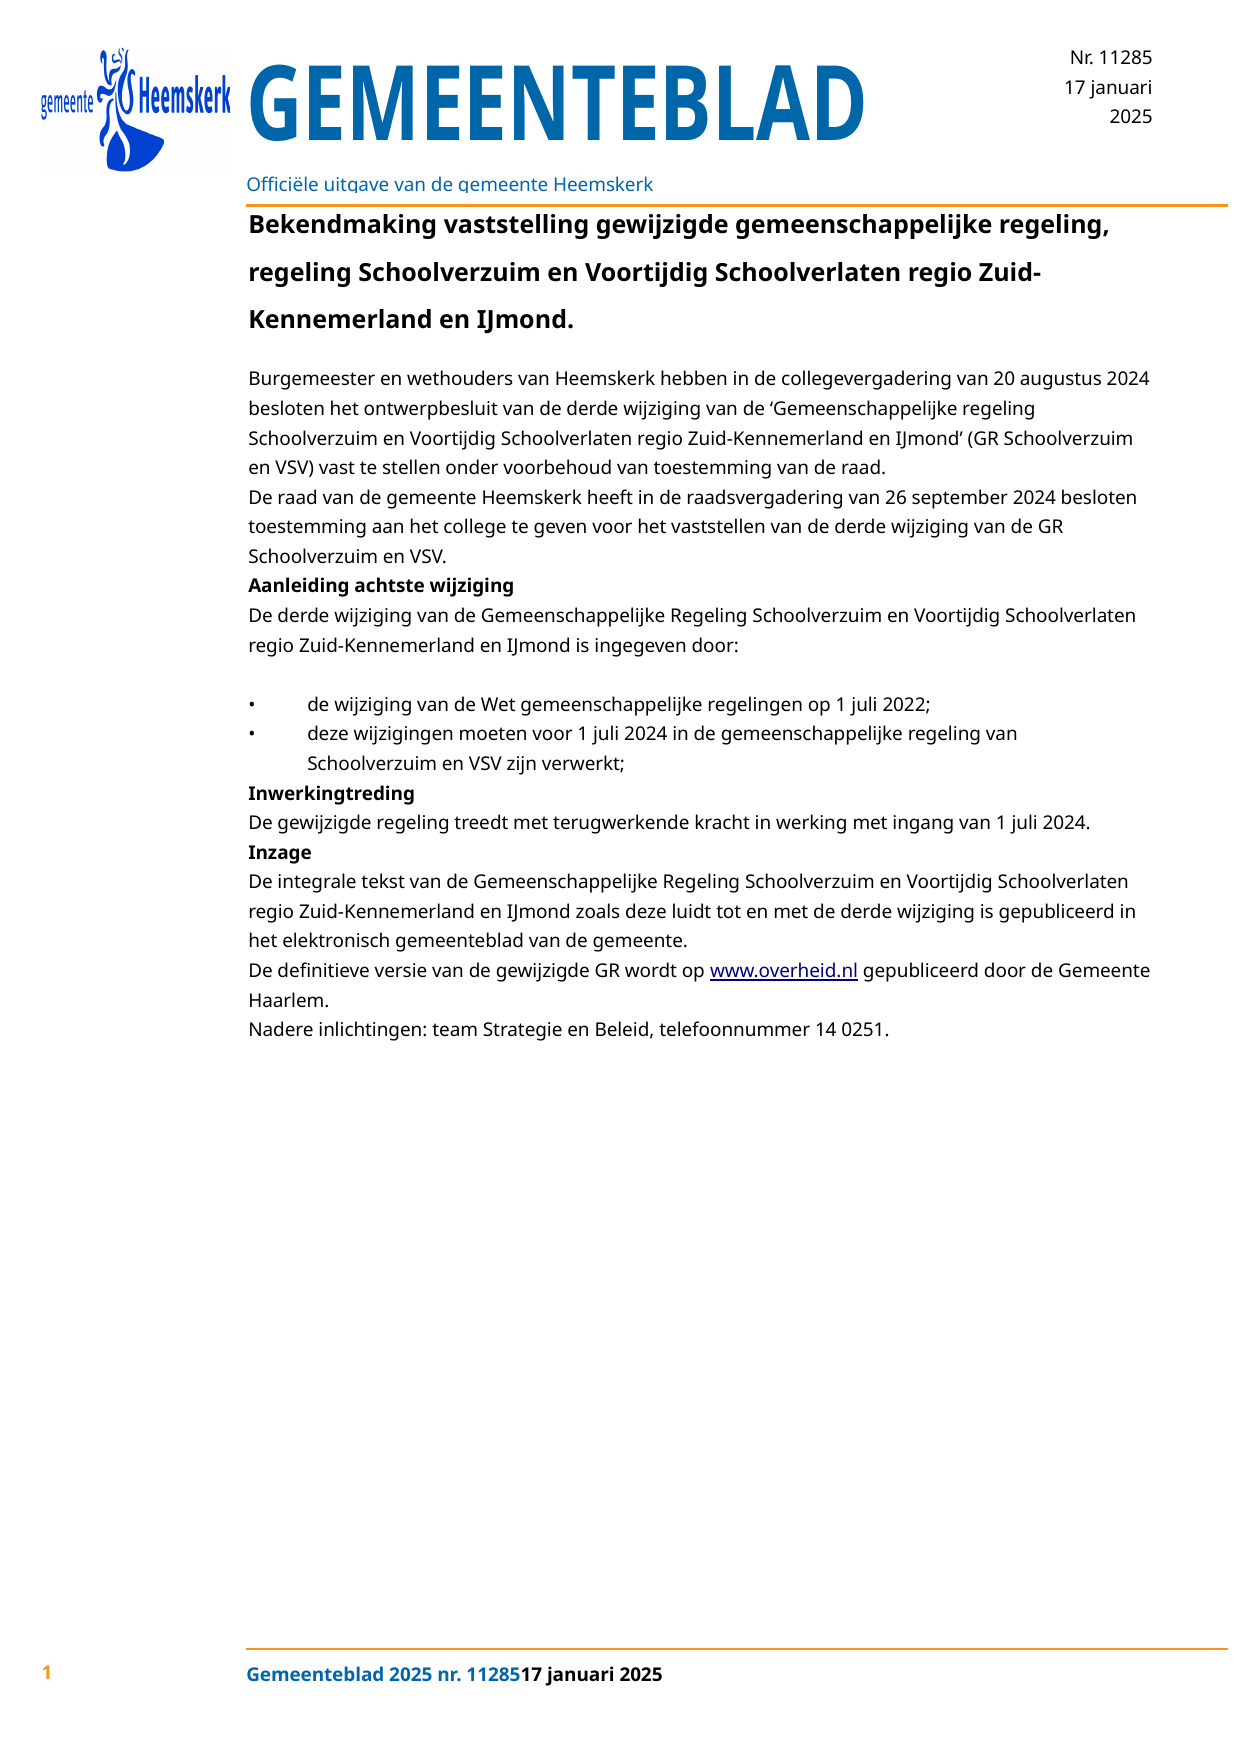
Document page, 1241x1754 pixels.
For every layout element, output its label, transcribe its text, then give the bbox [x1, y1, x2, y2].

text Burgemeester en wethouders van Heemskerk hebben in de collegevergadering van 20 augustus 2024 besloten het ontwerpbesluit van de derde wijziging van de ‘Gemeenschappelijke regeling Schoolverzuim en Voortijdig Schoolverlaten regio Zuid-Kennemerland en IJmond’ (GR Schoolverzuim en VSV) vast te stellen onder voorbehoud van toestemming van de raad. [248, 366, 1152, 480]
text De gewijzigde regeling treedt met terugwerkende kracht in werking met ingang van 1 juli 2024. [248, 809, 1152, 835]
text De integrale tekst van de Gemeenschappelijke Regeling Schoolverzuim en Voortijdig Schoolverlaten regio Zuid-Kennemerland en IJmond zoals deze luidt tot en met de derde wijziging is gepubliceerd in het elektronisch gemeenteblad van de gemeente. [248, 868, 1152, 953]
text De raad van de gemeente Heemskerk heeft in de raadsvergadering van 26 september 2024 besloten toestemming aan het college te geven voor het vaststellen van de derde wijziging van de GR Schoolverzuim en VSV. [248, 484, 1152, 569]
list de wijziging van de Wet gemeenschappelijke regelingen op 1 juli 2022; [248, 691, 1152, 717]
text Nadere inlichtingen: team Strategie en Beleid, telefoonnummer 14 0251. [248, 1016, 1152, 1042]
list deze wijzigingen moeten voor 1 juli 2024 in de gemeenschappelijke regeling van Schoolverzuim en VSV zijn verwerkt; [248, 721, 1152, 776]
picture [41, 47, 231, 172]
text Inzage [248, 839, 1152, 864]
text Inwerkingtreding [248, 780, 1152, 805]
text De derde wijziging van de Gemeenschappelijke Regeling Schoolverzuim en Voortijdig Schoolverlaten regio Zuid-Kennemerland en IJmond is ingegeven door: [248, 602, 1152, 657]
text Bekendmaking vaststelling gewijzigde gemeenschappelijke regeling, regeling Schoolverzuim en Voortijdig Schoolverlaten regio Zuid-Kennemerland en IJmond. [248, 207, 1152, 336]
text Aanleiding achtste wijziging [248, 573, 1152, 598]
text De definitieve versie van de gewijzigde GR wordt op www.overheid.nl gepubliceerd door de Gemeente Haarlem. [248, 957, 1152, 1012]
